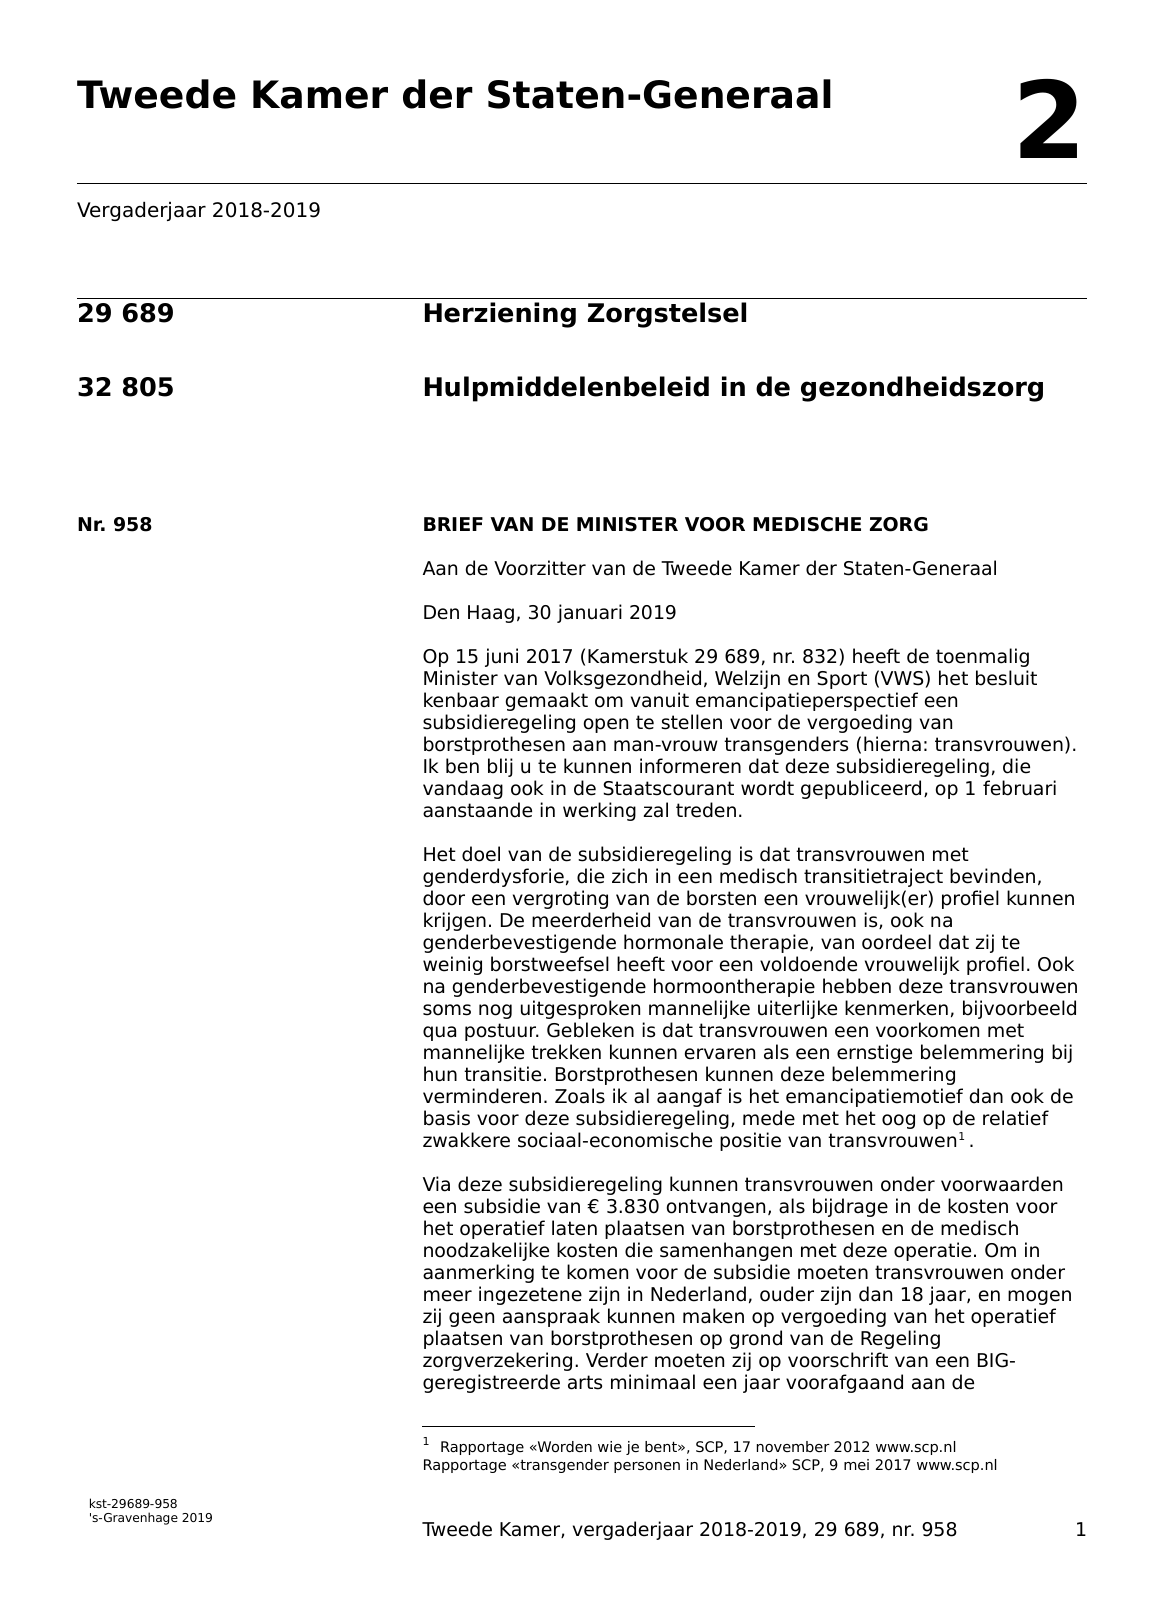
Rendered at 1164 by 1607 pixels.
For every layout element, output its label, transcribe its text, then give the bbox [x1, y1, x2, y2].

text Aan de Voorzitter van de Tweede Kamer der Staten-Generaal [422, 558, 1087, 580]
text Rapportage «transgender personen in Nederland» SCP, 9 mei 2017 www.scp.nl [422, 1457, 1087, 1474]
table_header Tweede Kamer der Staten-Generaal [77, 59, 886, 183]
subtitle 32 805 Hulpmiddelenbeleid in de gezondheidszorg [77, 373, 1087, 403]
text Rapportage «Worden wie je bent», SCP, 17 november 2012 www.scp.nl [422, 1435, 1087, 1457]
text Via deze subsidieregeling kunnen transvrouwen onder voorwaarden een subsidie van € 3.830 ontvangen, als bijdrage in de kosten voor het operatief laten plaatsen van borstprothesen en de medisch noodzakelijke kosten die samenhangen met deze operatie. Om in aanmerking te komen voor de subsidie moeten transvrouwen onder meer ingezetene zijn in Nederland, ouder zijn dan 18 jaar, en mogen zij geen aanspraak kunnen maken op vergoeding van het operatief plaatsen van borstprothesen op grond van de Regeling zorgverzekering. Verder moeten zij op voorschrift van een BIG-geregistreerde arts minimaal een jaar voorafgaand aan de [422, 1174, 1087, 1394]
text 's-Gravenhage 2019 [88, 1511, 323, 1525]
subtitle 29 689 Herziening Zorgstelsel [77, 299, 1087, 329]
text kst-29689-958 [88, 1497, 323, 1511]
table_cell Vergaderjaar 2018-2019 [77, 184, 1087, 298]
subtitle Nr. 958 BRIEF VAN DE MINISTER VOOR MEDISCHE ZORG [77, 514, 1087, 536]
table_header 2 [886, 59, 1087, 183]
text Den Haag, 30 januari 2019 [422, 602, 1087, 624]
text Op 15 juni 2017 (Kamerstuk 29 689, nr. 832) heeft de toenmalig Minister van Volksgezondheid, Welzijn en Sport (VWS) het besluit kenbaar gemaakt om vanuit emancipatieperspectief een subsidieregeling open te stellen voor de vergoeding van borstprothesen aan man-vrouw transgenders (hierna: transvrouwen). Ik ben blij u te kunnen informeren dat deze subsidieregeling, die vandaag ook in de Staatscourant wordt gepubliceerd, op 1 februari aanstaande in werking zal treden. [422, 646, 1087, 822]
text Het doel van de subsidieregeling is dat transvrouwen met genderdysforie, die zich in een medisch transitietraject bevinden, door een vergroting van de borsten een vrouwelijk(er) profiel kunnen krijgen. De meerderheid van de transvrouwen is, ook na genderbevestigende hormonale therapie, van oordeel dat zij te weinig borstweefsel heeft voor een voldoende vrouwelijk profiel. Ook na genderbevestigende hormoontherapie hebben deze transvrouwen soms nog uitgesproken mannelijke uiterlijke kenmerken, bijvoorbeeld qua postuur. Gebleken is dat transvrouwen een voorkomen met mannelijke trekken kunnen ervaren als een ernstige belemmering bij hun transitie. Borstprothesen kunnen deze belemmering verminderen. Zoals ik al aangaf is het emancipatiemotief dan ook de basis voor deze subsidieregeling, mede met het oog op de relatief zwakkere sociaal-economische positie van transvrouwen. [422, 844, 1087, 1152]
